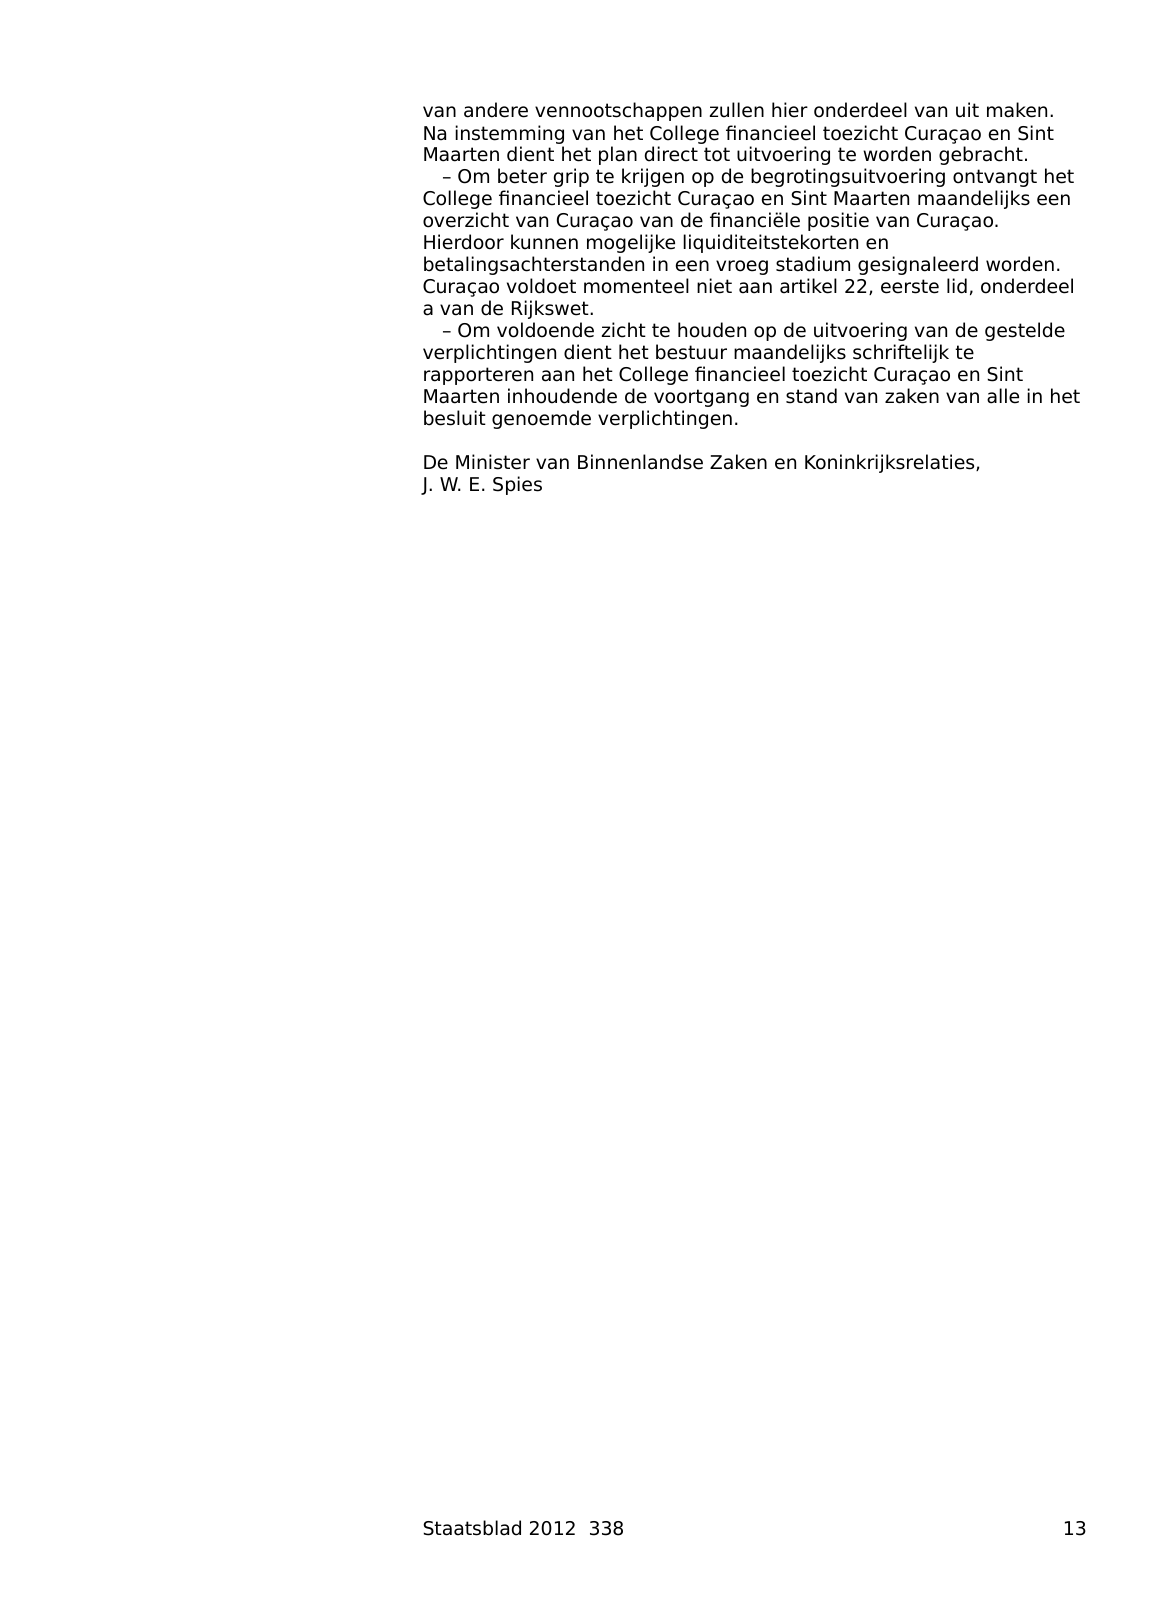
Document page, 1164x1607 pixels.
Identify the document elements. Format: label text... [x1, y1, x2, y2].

text – Om beter grip te krijgen op de begrotingsuitvoering ontvangt het College financieel toezicht Curaçao en Sint Maarten maandelijks een overzicht van Curaçao van de financiële positie van Curaçao. Hierdoor kunnen mogelijke liquiditeitstekorten en betalingsachterstanden in een vroeg stadium gesignaleerd worden. Curaçao voldoet momenteel niet aan artikel 22, eerste lid, onderdeel a van de Rijkswet. [422, 166, 1087, 320]
text De Minister van Binnenlandse Zaken en Koninkrijksrelaties, J. W. E. Spies [422, 452, 1087, 496]
text van andere vennootschappen zullen hier onderdeel van uit maken. Na instemming van het College financieel toezicht Curaçao en Sint Maarten dient het plan direct tot uitvoering te worden gebracht. [422, 100, 1087, 166]
text – Om voldoende zicht te houden op de uitvoering van de gestelde verplichtingen dient het bestuur maandelijks schriftelijk te rapporteren aan het College financieel toezicht Curaçao en Sint Maarten inhoudende de voortgang en stand van zaken van alle in het besluit genoemde verplichtingen. [422, 320, 1087, 430]
